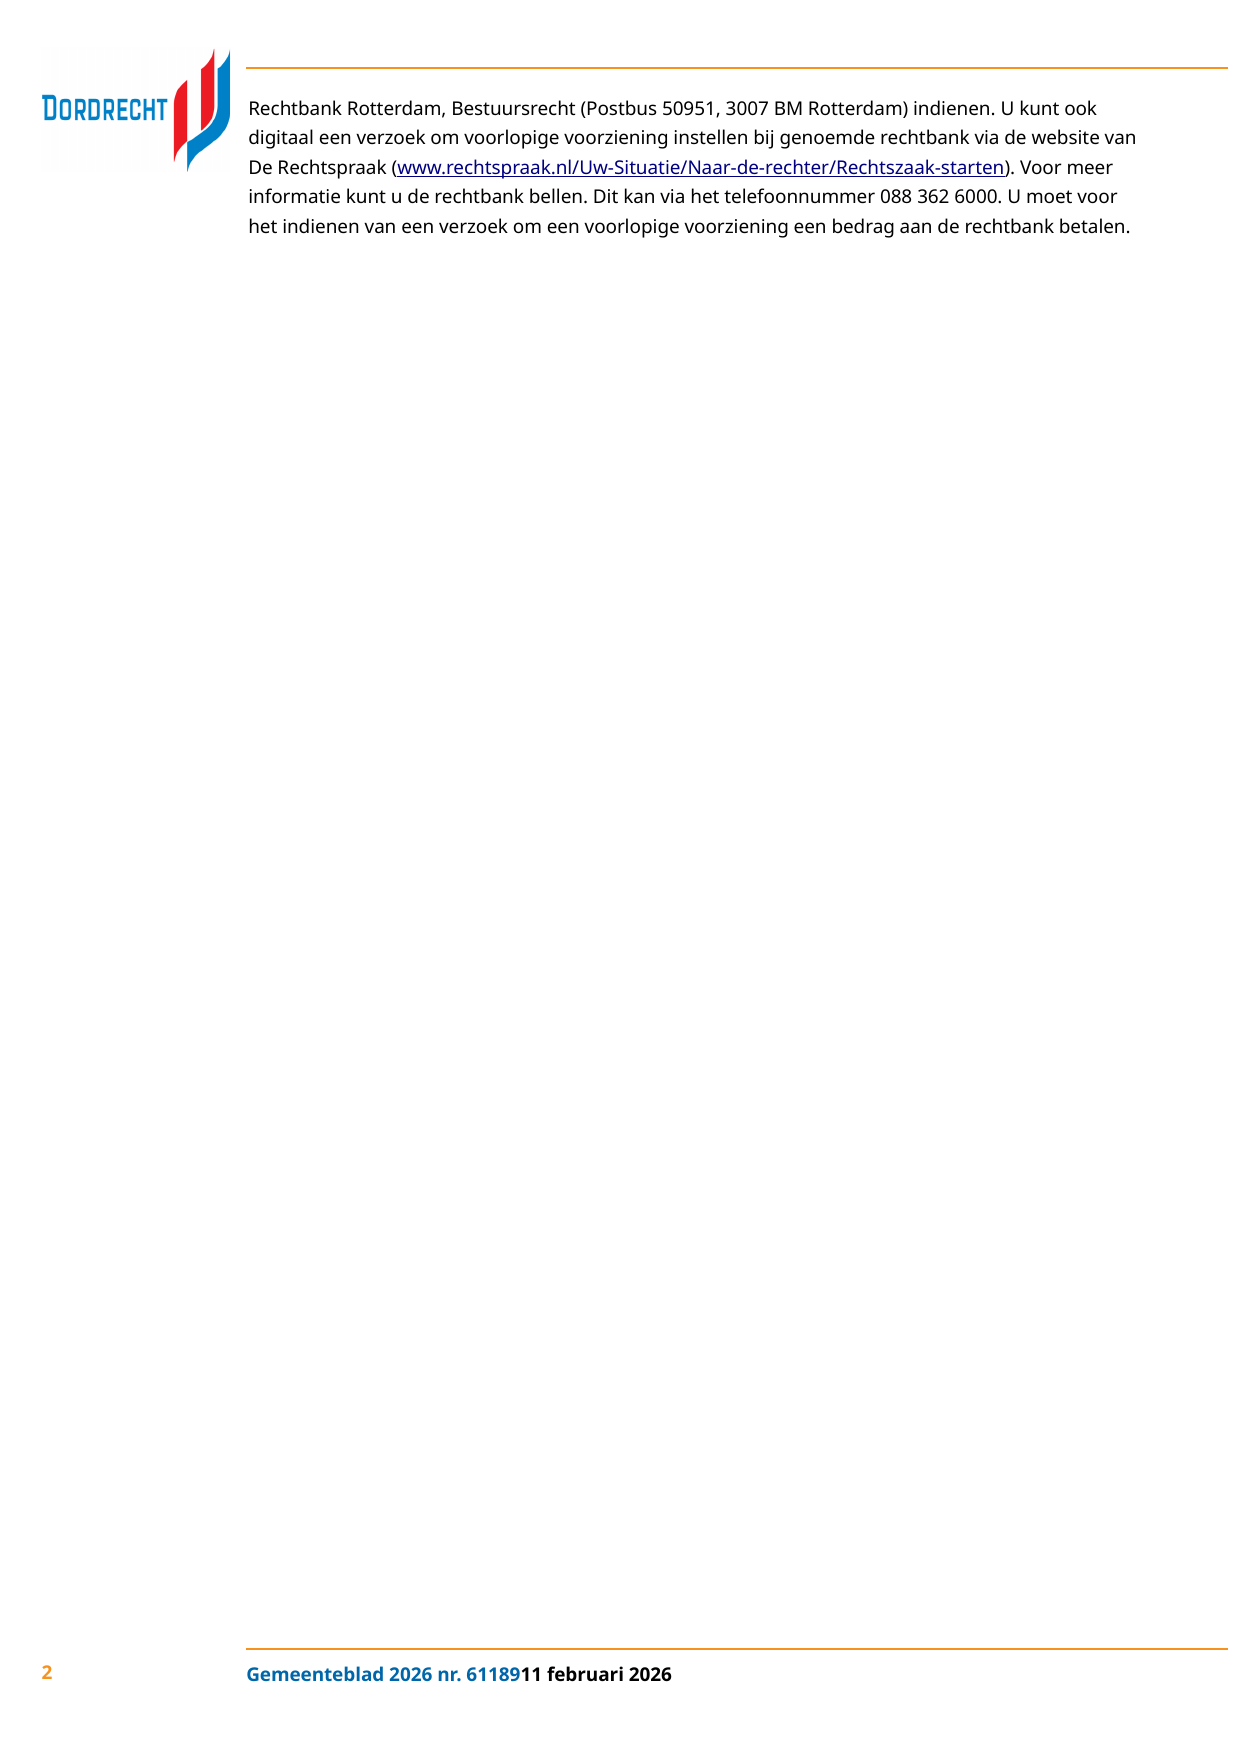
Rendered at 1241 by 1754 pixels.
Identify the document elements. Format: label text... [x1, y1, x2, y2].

picture [41, 47, 231, 172]
text Rechtbank Rotterdam, Bestuursrecht (Postbus 50951, 3007 BM Rotterdam) indienen. U kunt ook digitaal een verzoek om voorlopige voorziening instellen bij genoemde rechtbank via de website van De Rechtspraak (www.rechtspraak.nl/Uw-Situatie/Naar-de-rechter/Rechtszaak-starten). Voor meer informatie kunt u de rechtbank bellen. Dit kan via het telefoonnummer 088 362 6000. U moet voor het indienen van een verzoek om een voorlopige voorziening een bedrag aan de rechtbank betalen. [248, 95, 1152, 239]
